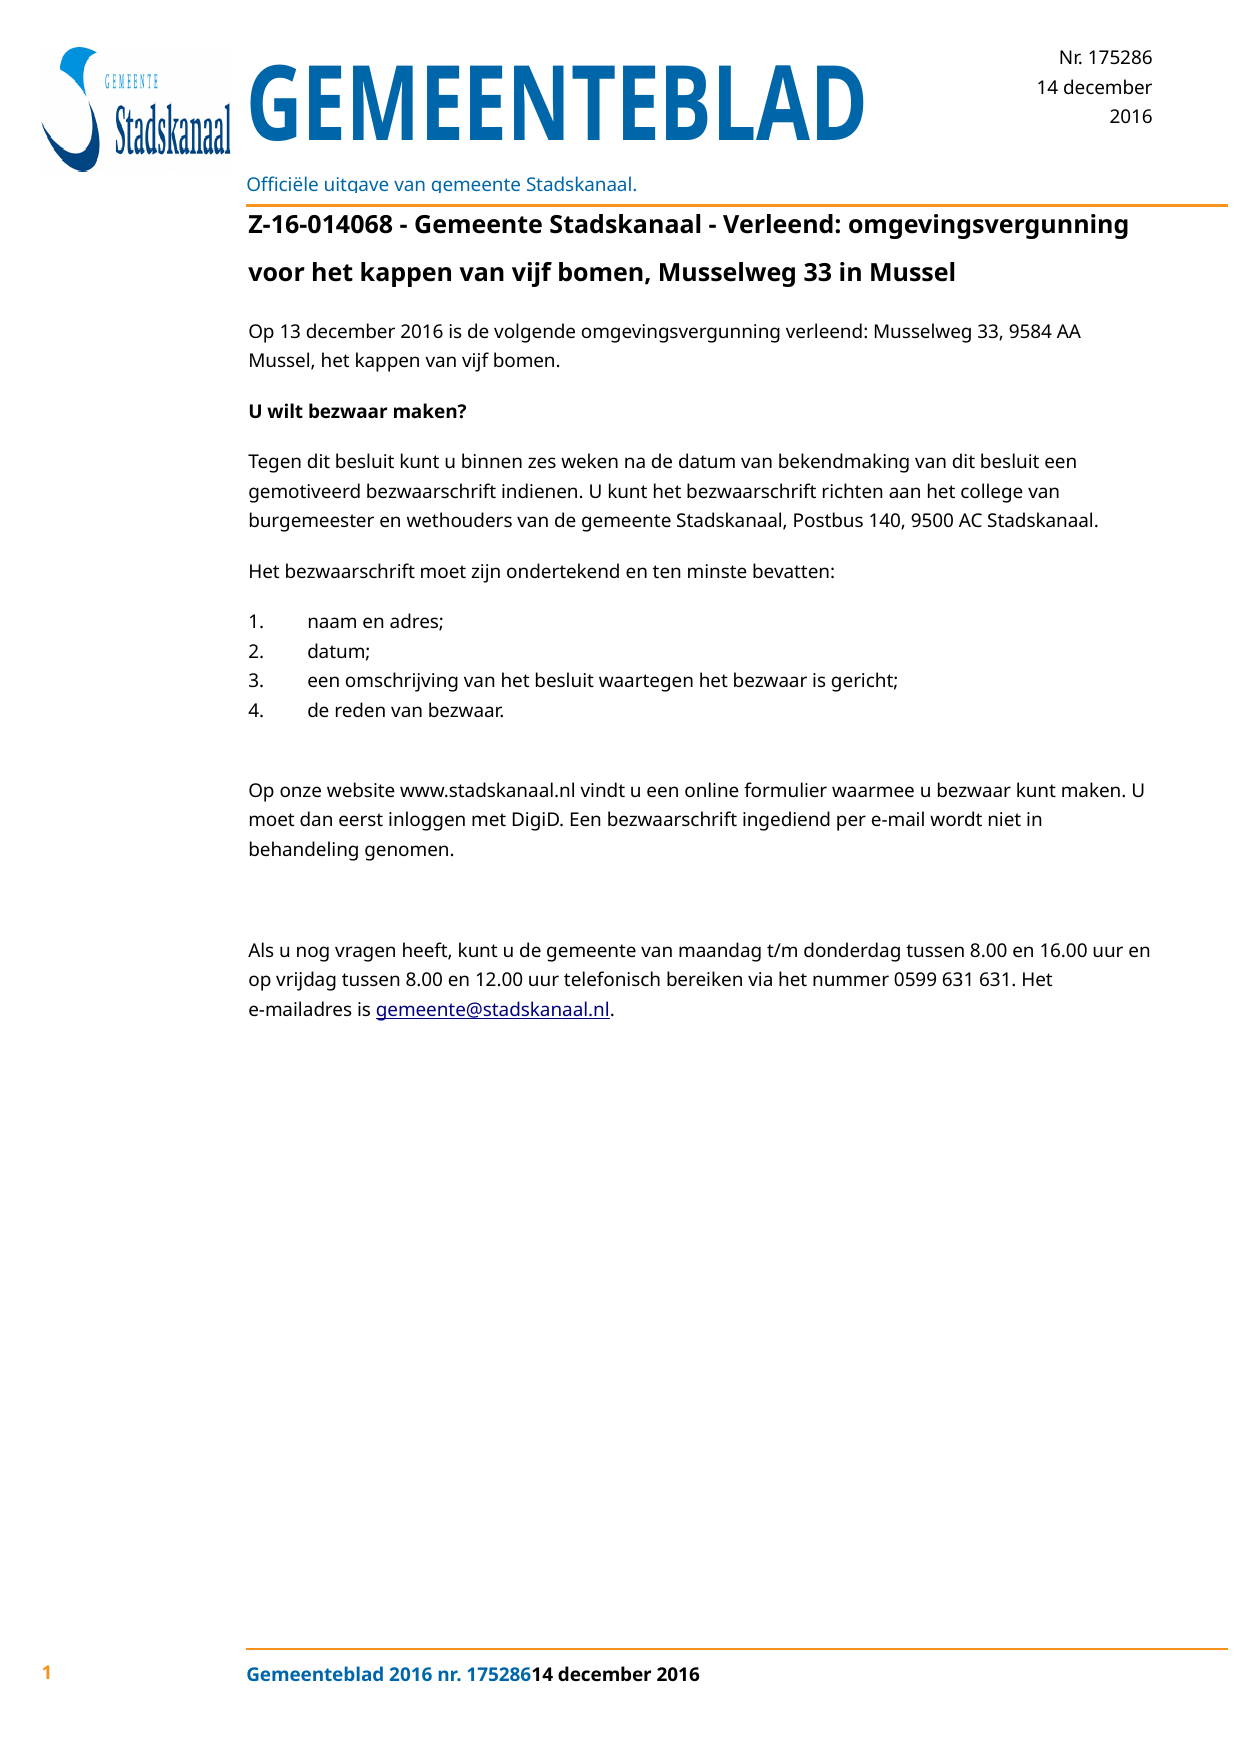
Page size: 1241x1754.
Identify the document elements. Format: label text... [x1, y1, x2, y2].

list naam en adres; [248, 608, 1152, 634]
picture [41, 47, 231, 172]
list de reden van bezwaar. [248, 697, 1152, 723]
text Op onze website www.stadskanaal.nl vindt u een online formulier waarmee u bezwaar kunt maken. U moet dan eerst inloggen met DigiD. Een bezwaarschrift ingediend per e-mail wordt niet in behandeling genomen. [248, 777, 1152, 862]
text Tegen dit besluit kunt u binnen zes weken na de datum van bekendmaking van dit besluit een gemotiveerd bezwaarschrift indienen. U kunt het bezwaarschrift richten aan het college van burgemeester en wethouders van de gemeente Stadskanaal, Postbus 140, 9500 AC Stadskanaal. [248, 448, 1152, 533]
text Op 13 december 2016 is de volgende omgevingsvergunning verleend: Musselweg 33, 9584 AA Mussel, het kappen van vijf bomen. [248, 318, 1152, 373]
list datum; [248, 638, 1152, 664]
list een omschrijving van het besluit waartegen het bezwaar is gericht; [248, 667, 1152, 693]
text Als u nog vragen heeft, kunt u de gemeente van maandag t/m donderdag tussen 8.00 en 16.00 uur en op vrijdag tussen 8.00 en 12.00 uur telefonisch bereiken via het nummer 0599 631 631. Het e‑mailadres is gemeente@stadskanaal.nl. [248, 937, 1152, 1022]
text Het bezwaarschrift moet zijn ondertekend en ten minste bevatten: [248, 558, 1152, 584]
text U wilt bezwaar maken? [248, 398, 1152, 424]
text Z-16-014068 - Gemeente Stadskanaal - Verleend: omgevingsvergunning voor het kappen van vijf bomen, Musselweg 33 in Mussel [248, 207, 1152, 288]
